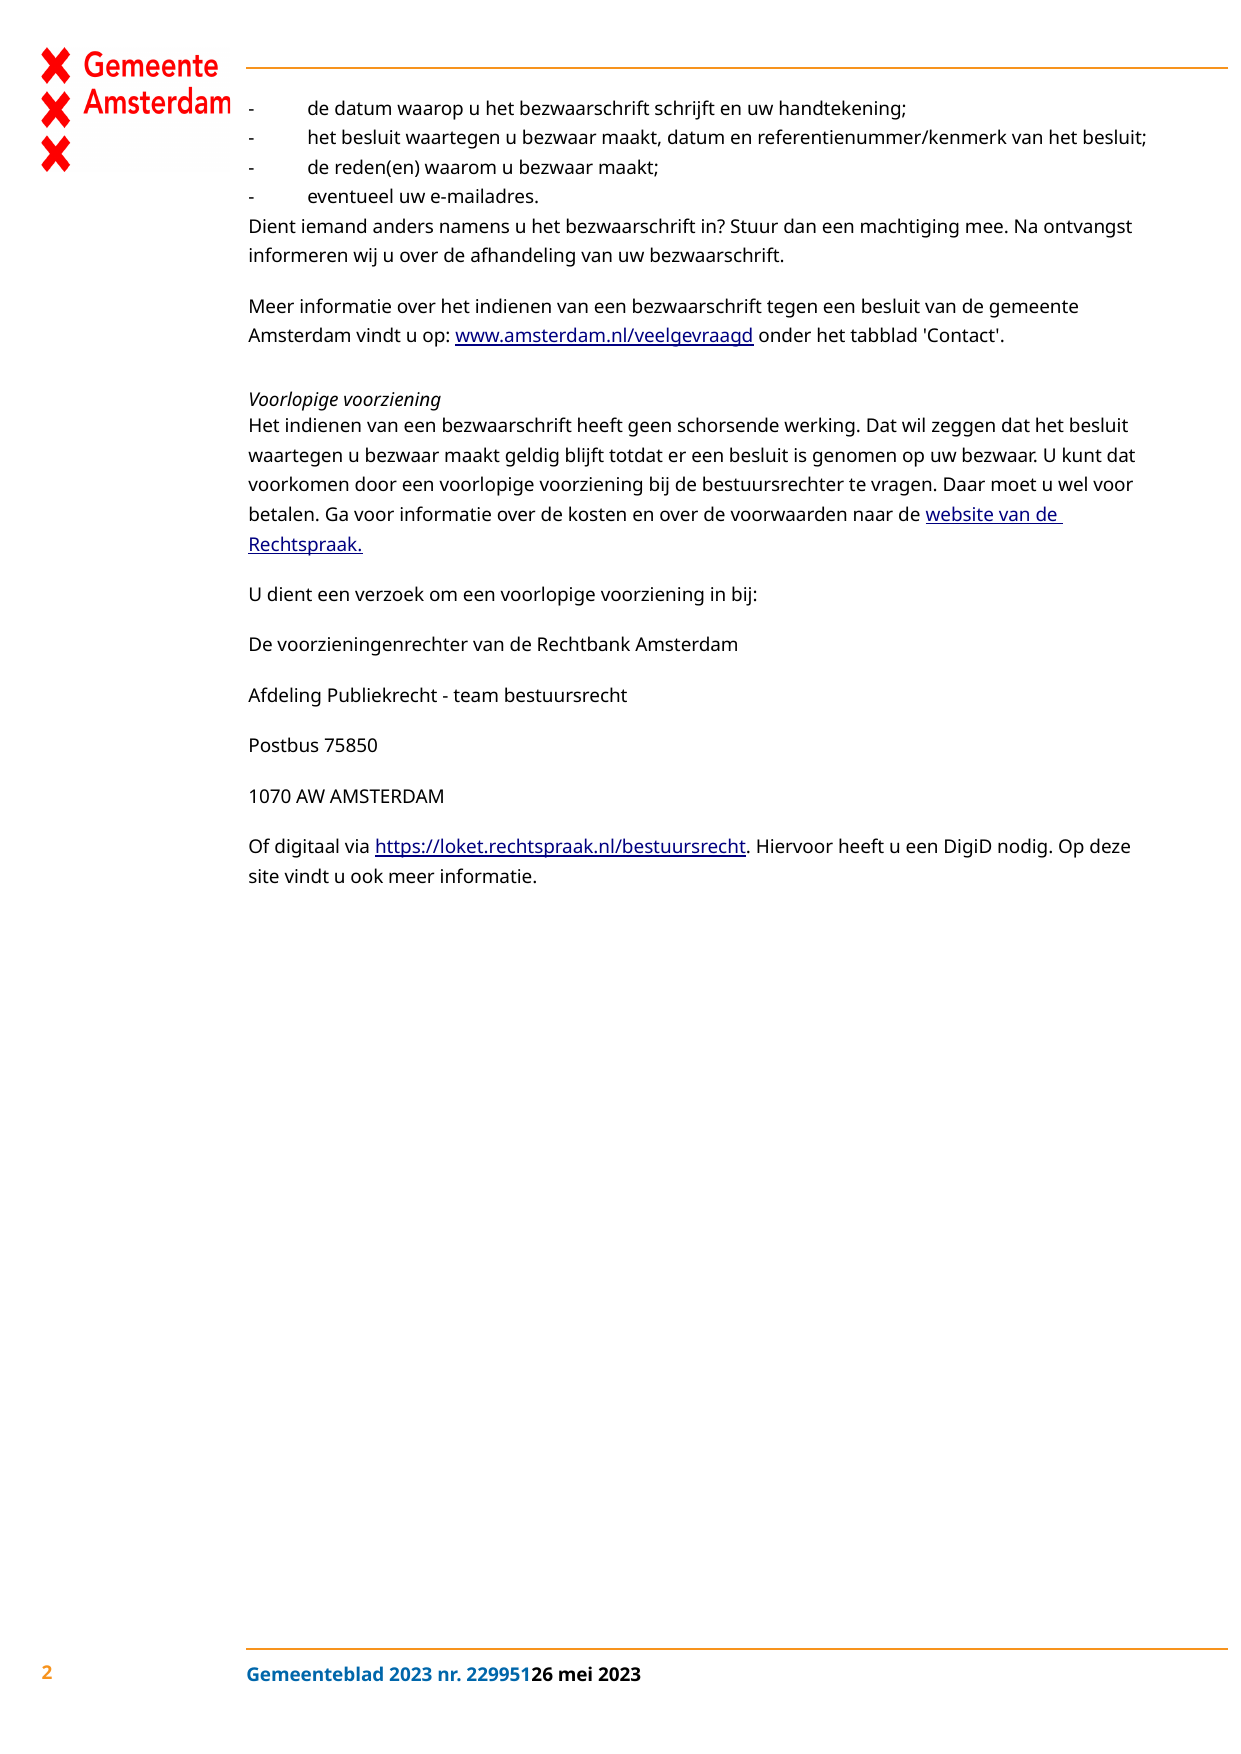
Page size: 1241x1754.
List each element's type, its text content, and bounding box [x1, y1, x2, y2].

text Afdeling Publiekrecht - team bestuursrecht [248, 682, 1152, 708]
list de reden(en) waarom u bezwaar maakt; [248, 154, 1152, 180]
text Meer informatie over het indienen van een bezwaarschrift tegen een besluit van de gemeente Amsterdam vindt u op: www.amsterdam.nl/veelgevraagd onder het tabblad 'Contact'. [248, 293, 1152, 348]
text U dient een verzoek om een voorlopige voorziening in bij: [248, 581, 1152, 607]
text Of digitaal via https://loket.rechtspraak.nl/bestuursrecht. Hiervoor heeft u een DigiD nodig. Op deze site vindt u ook meer informatie. [248, 833, 1152, 888]
list de datum waarop u het bezwaarschrift schrijft en uw handtekening; [248, 95, 1152, 121]
list eventueel uw e-mailadres. [248, 183, 1152, 209]
text Dient iemand anders namens u het bezwaarschrift in? Stuur dan een machtiging mee. Na ontvangst informeren wij u over de afhandeling van uw bezwaarschrift. [248, 213, 1152, 268]
text De voorzieningenrechter van de Rechtbank Amsterdam [248, 632, 1152, 657]
text 1070 AW AMSTERDAM [248, 783, 1152, 808]
picture [41, 47, 231, 172]
list het besluit waartegen u bezwaar maakt, datum en referentienummer/kenmerk van het besluit; [248, 124, 1152, 150]
text Het indienen van een bezwaarschrift heeft geen schorsende werking. Dat wil zeggen dat het besluit waartegen u bezwaar maakt geldig blijft totdat er een besluit is genomen op uw bezwaar. U kunt dat voorkomen door een voorlopige voorziening bij de bestuursrechter te vragen. Daar moet u wel voor betalen. Ga voor informatie over de kosten en over de voorwaarden naar de website van de Rechtspraak. [248, 412, 1152, 556]
text Voorlopige voorziening [248, 387, 1152, 412]
text Postbus 75850 [248, 732, 1152, 758]
